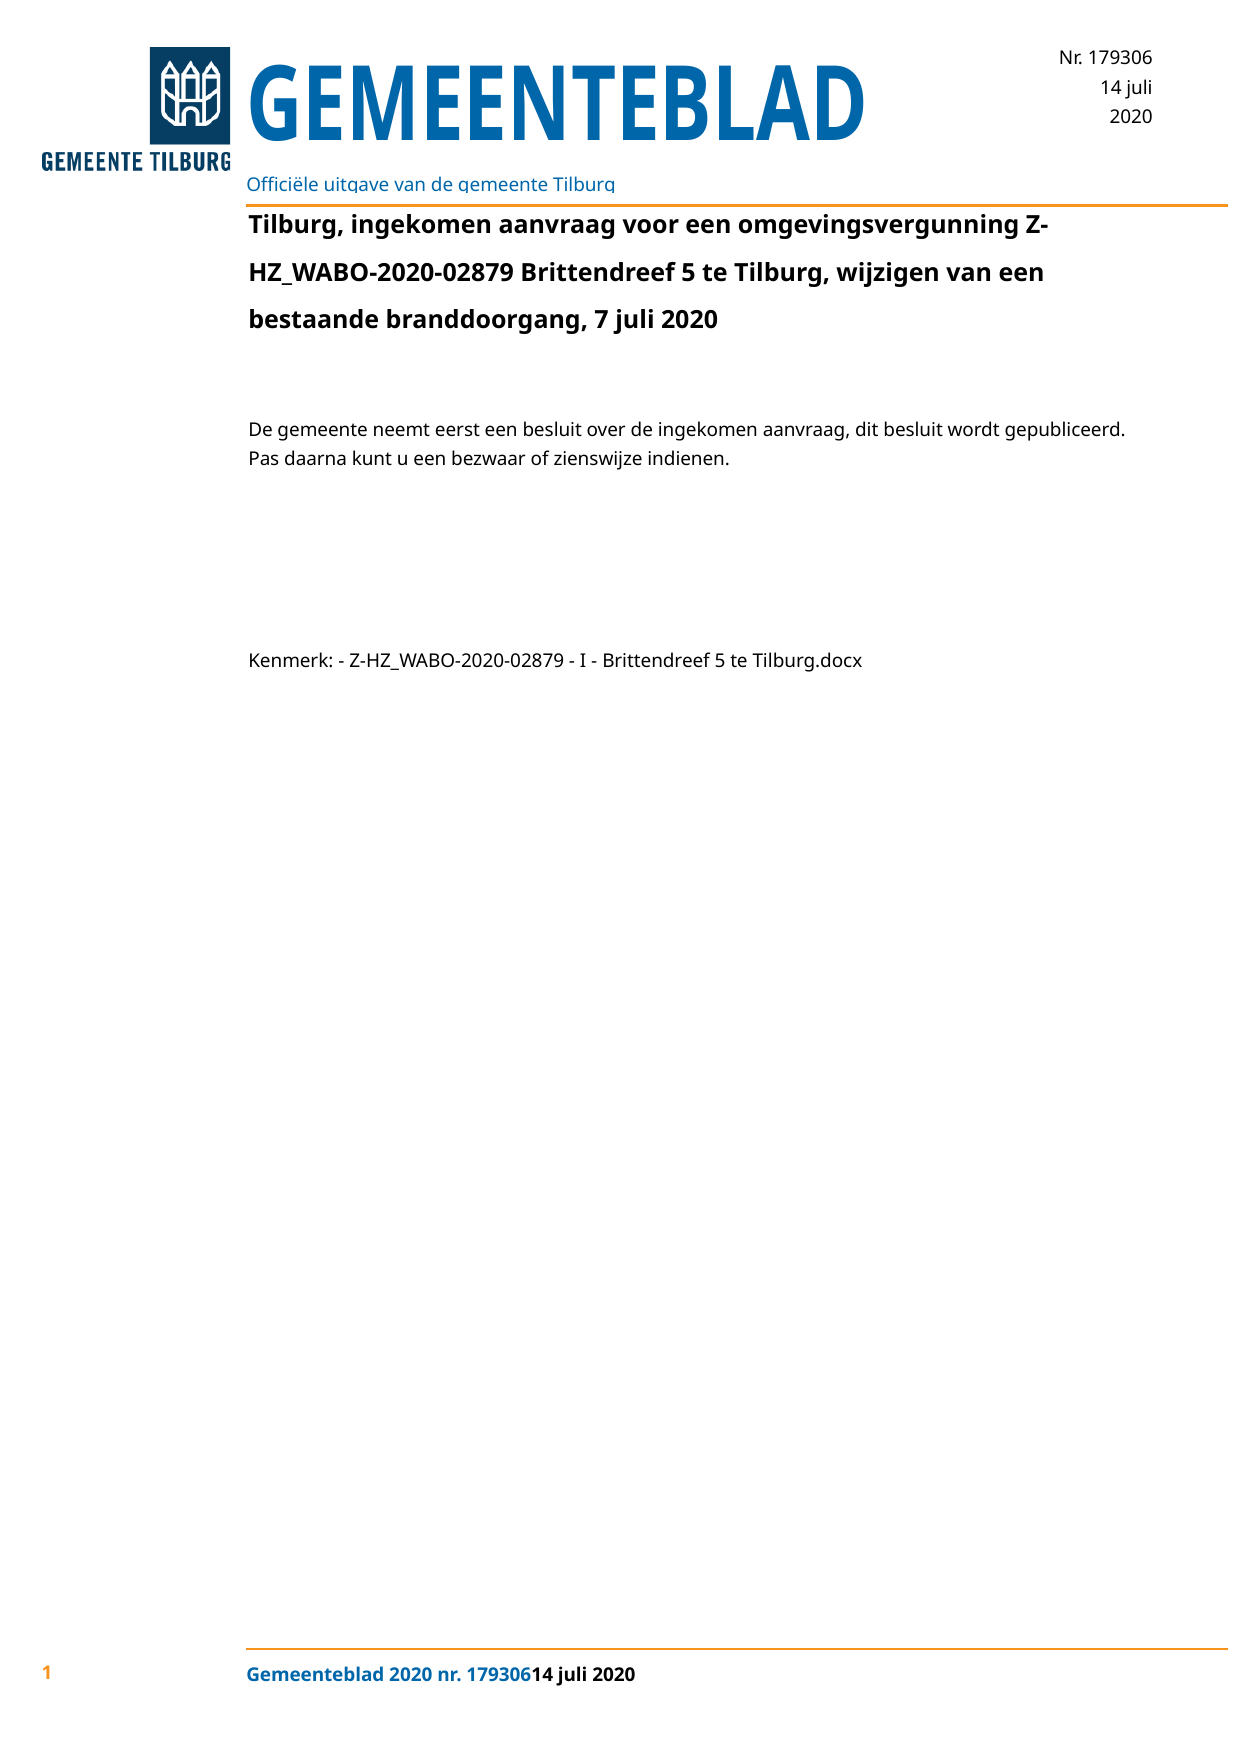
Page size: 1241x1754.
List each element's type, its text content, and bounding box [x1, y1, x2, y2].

text Kenmerk: - Z-HZ_WABO-2020-02879 - I - Brittendreef 5 te Tilburg.docx [248, 647, 1152, 673]
text De gemeente neemt eerst een besluit over de ingekomen aanvraag, dit besluit wordt gepubliceerd. Pas daarna kunt u een bezwaar of zienswijze indienen. [248, 416, 1152, 471]
text Tilburg, ingekomen aanvraag voor een omgevingsvergunning Z-HZ_WABO-2020-02879 Brittendreef 5 te Tilburg, wijzigen van een bestaande branddoorgang, 7 juli 2020 [248, 207, 1152, 336]
picture [41, 47, 231, 172]
